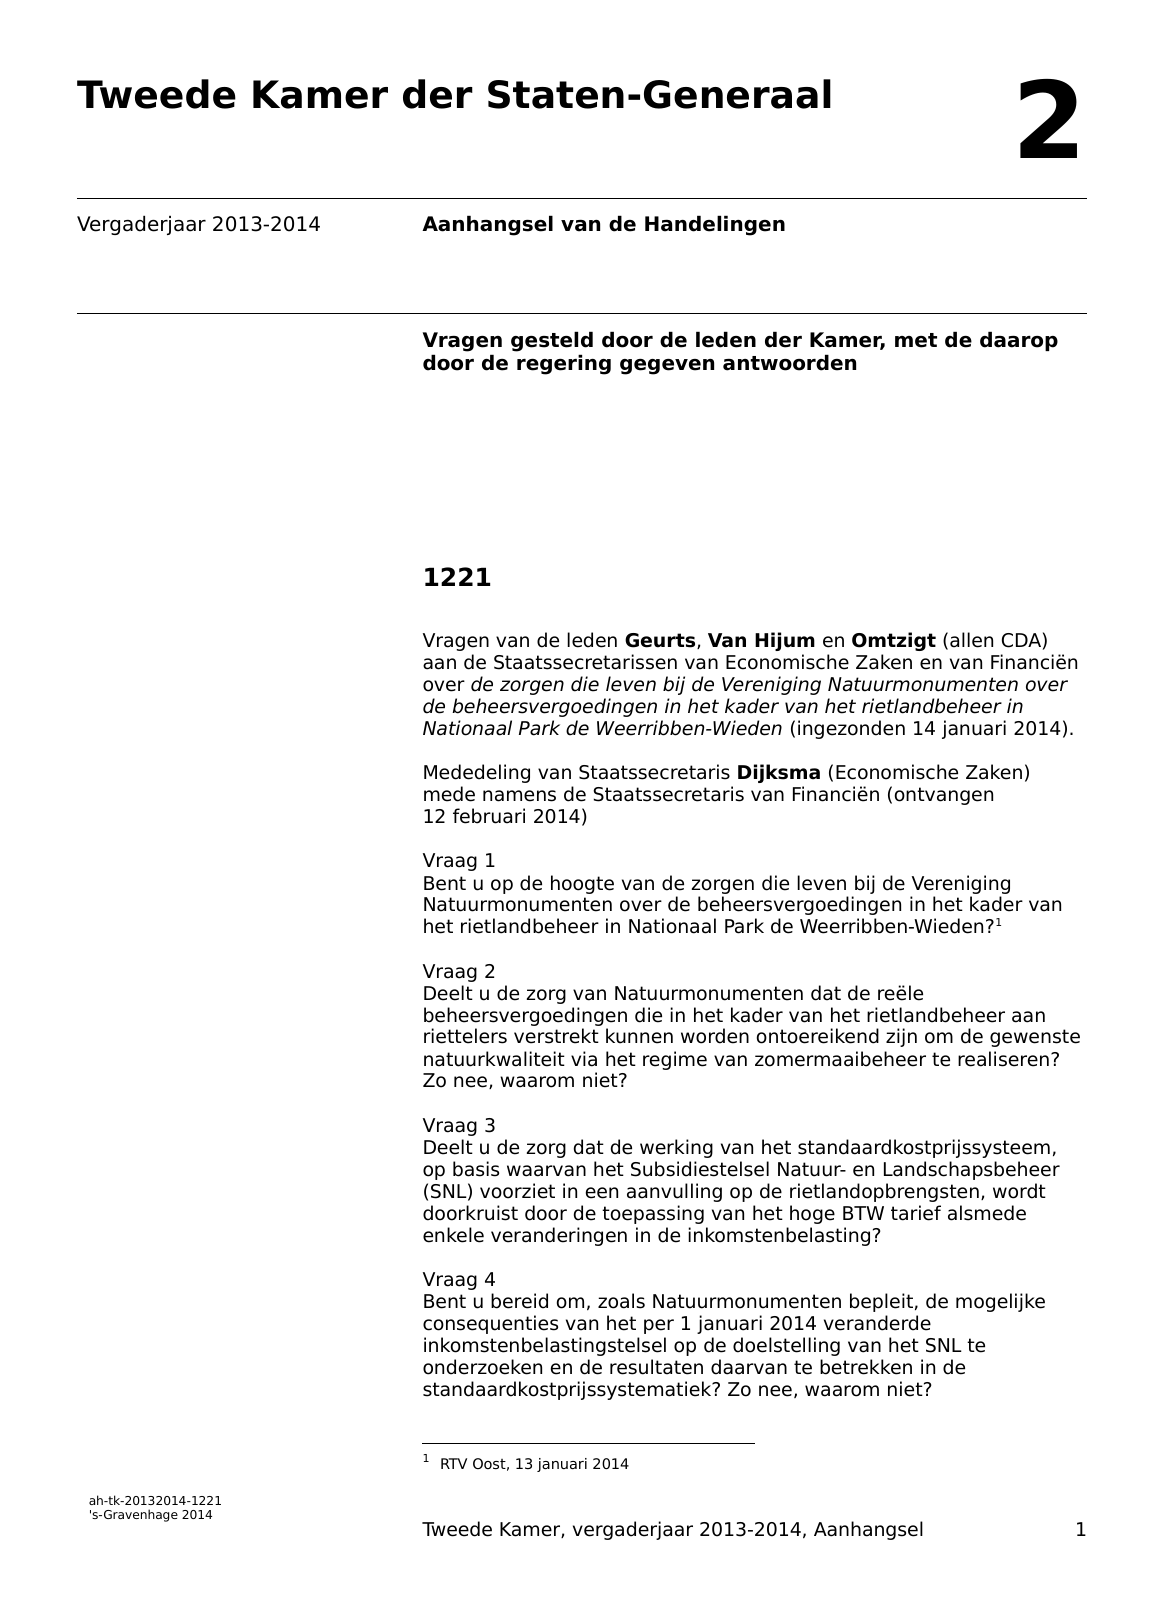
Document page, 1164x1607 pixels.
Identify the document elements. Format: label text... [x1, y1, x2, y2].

text Vragen van de leden Geurts, Van Hijum en Omtzigt (allen CDA) aan de Staatssecretarissen van Economische Zaken en van Financiën over de zorgen die leven bij de Vereniging Natuurmonumenten over de beheersvergoedingen in het kader van het rietlandbeheer in Nationaal Park de Weerribben-Wieden (ingezonden 14 januari 2014). [422, 630, 1087, 740]
text Mededeling van Staatssecretaris Dijksma (Economische Zaken) mede namens de Staatssecretaris van Financiën (ontvangen 12 februari 2014) [422, 762, 1087, 828]
text ah-tk-20132014-1221 [88, 1494, 323, 1508]
table_cell Vragen gesteld door de leden der Kamer, met de daarop door de regering gegeven antwoorden [422, 314, 1087, 375]
text RTV Oost, 13 januari 2014 [422, 1452, 1087, 1474]
text Deelt u de zorg dat de werking van het standaardkostprijssysteem, op basis waarvan het Subsidiestelsel Natuur- en Landschapsbeheer (SNL) voorziet in een aanvulling op de rietlandopbrengsten, wordt doorkruist door de toepassing van het hoge BTW tarief alsmede enkele veranderingen in de inkomstenbelasting? [422, 1137, 1087, 1246]
table_cell [77, 314, 422, 375]
text Vraag 4 [422, 1269, 1087, 1291]
text Deelt u de zorg van Natuurmonumenten dat de reële beheersvergoedingen die in het kader van het rietlandbeheer aan riettelers verstrekt kunnen worden ontoereikend zijn om de gewenste natuurkwaliteit via het regime van zomermaaibeheer te realiseren? Zo nee, waarom niet? [422, 982, 1087, 1092]
text Bent u op de hoogte van de zorgen die leven bij de Vereniging Natuurmonumenten over de beheersvergoedingen in het kader van het rietlandbeheer in Nationaal Park de Weerribben-Wieden? [422, 872, 1087, 938]
table_cell Vergaderjaar 2013-2014 [77, 199, 422, 313]
text Bent u bereid om, zoals Natuurmonumenten bepleit, de mogelijke consequenties van het per 1 januari 2014 veranderde inkomstenbelastingstelsel op de doelstelling van het SNL te onderzoeken en de resultaten daarvan te betrekken in de standaardkostprijssystematiek? Zo nee, waarom niet? [422, 1291, 1087, 1401]
table_cell Aanhangsel van de Handelingen [422, 199, 1087, 313]
text Vraag 3 [422, 1114, 1087, 1137]
text 's-Gravenhage 2014 [88, 1508, 323, 1522]
text Vraag 1 [422, 850, 1087, 872]
table_header 2 [886, 59, 1087, 198]
text Vraag 2 [422, 961, 1087, 982]
table_header Tweede Kamer der Staten-Generaal [77, 59, 886, 198]
text 1221 [422, 563, 1087, 592]
